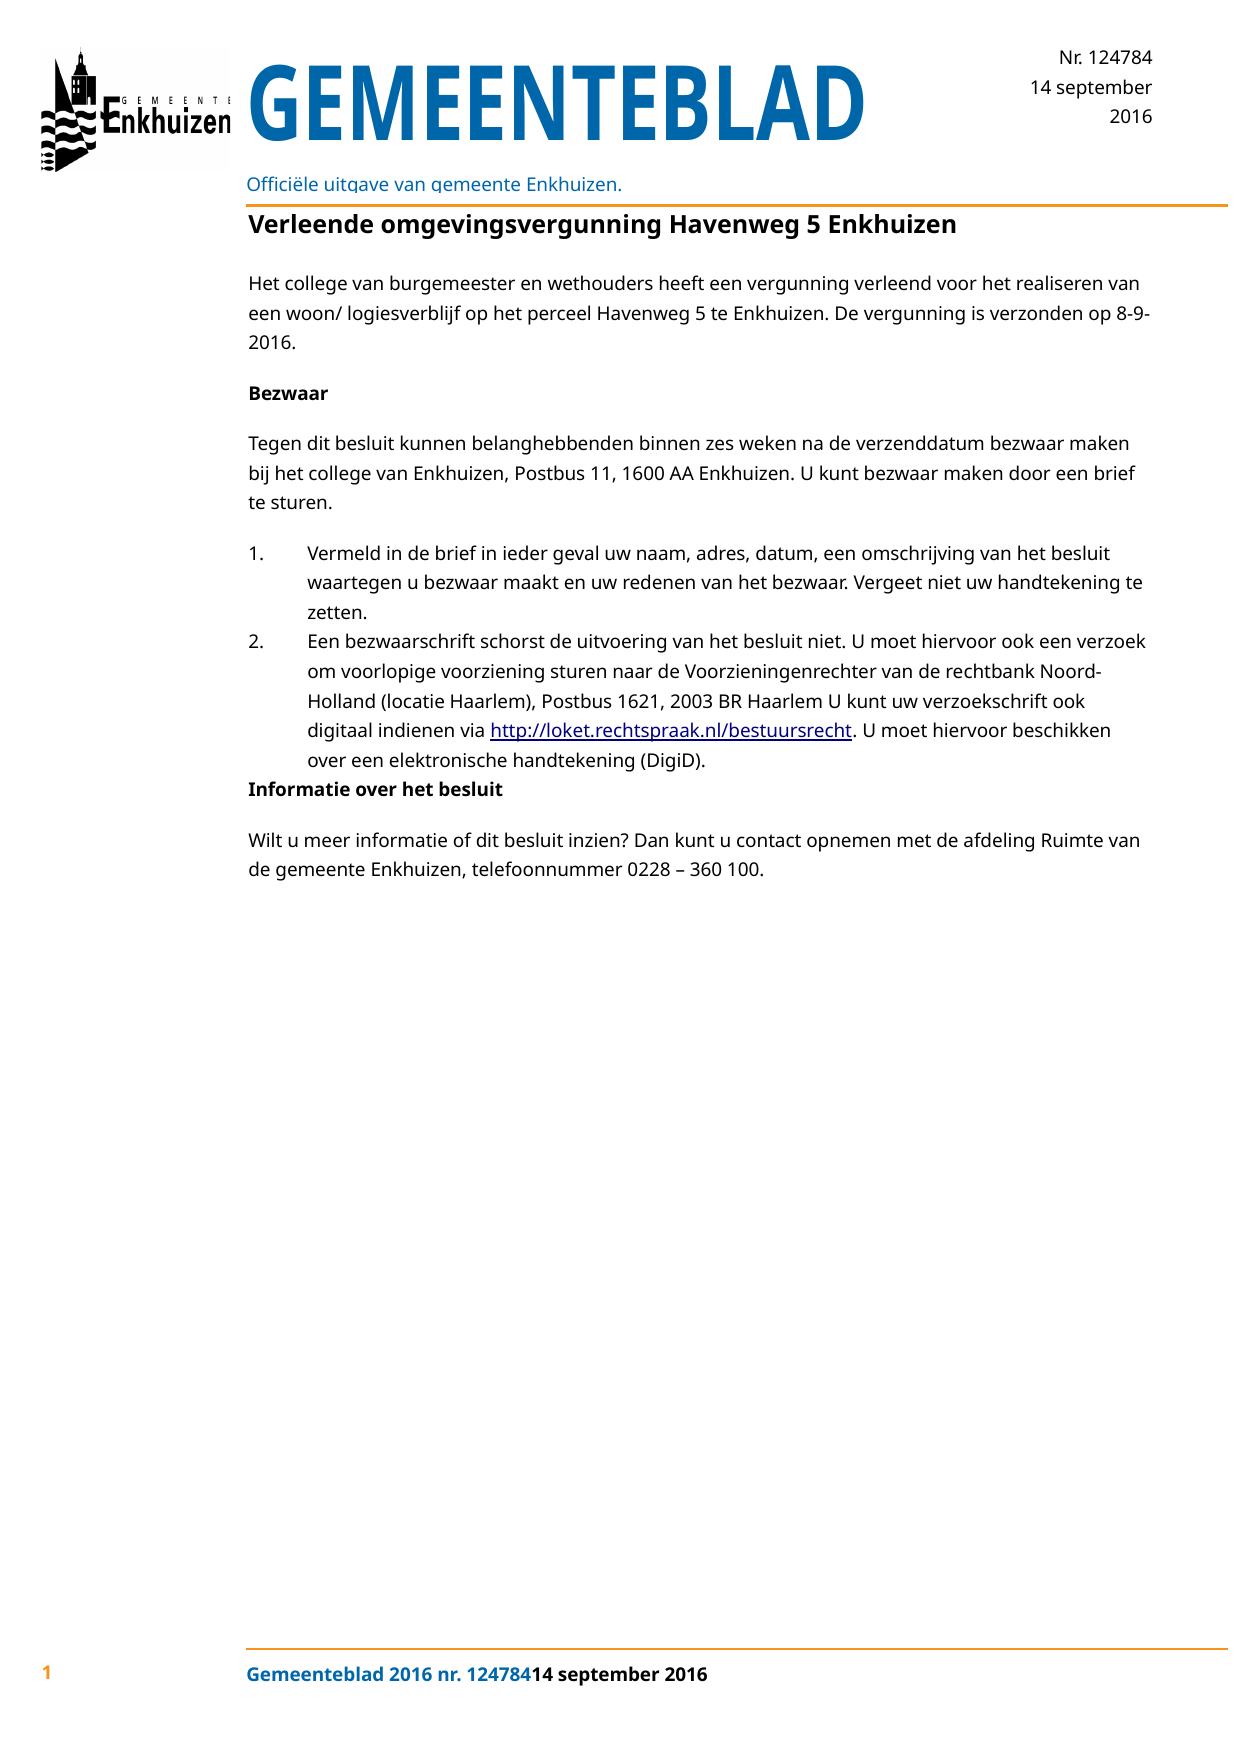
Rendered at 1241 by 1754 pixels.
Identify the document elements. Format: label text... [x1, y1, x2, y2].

text Informatie over het besluit [248, 777, 1152, 802]
picture [41, 47, 231, 172]
text Bezwaar [248, 380, 1152, 406]
text Wilt u meer informatie of dit besluit inzien? Dan kunt u contact opnemen met de afdeling Ruimte van de gemeente Enkhuizen, telefoonnummer 0228 – 360 100. [248, 827, 1152, 882]
text Verleende omgevingsvergunning Havenweg 5 Enkhuizen [248, 207, 1152, 241]
text Tegen dit besluit kunnen belanghebbenden binnen zes weken na de verzenddatum bezwaar maken bij het college van Enkhuizen, Postbus 11, 1600 AA Enkhuizen. U kunt bezwaar maken door een brief te sturen. [248, 430, 1152, 515]
text Het college van burgemeester en wethouders heeft een vergunning verleend voor het realiseren van een woon/ logiesverblijf op het perceel Havenweg 5 te Enkhuizen. De vergunning is verzonden op 8-9-2016. [248, 270, 1152, 355]
list Vermeld in de brief in ieder geval uw naam, adres, datum, een omschrijving van het besluit waartegen u bezwaar maakt en uw redenen van het bezwaar. Vergeet niet uw handtekening te zetten. [248, 540, 1152, 625]
list Een bezwaarschrift schorst de uitvoering van het besluit niet. U moet hiervoor ook een verzoek om voorlopige voorziening sturen naar de Voorzieningenrechter van de rechtbank Noord-Holland (locatie Haarlem), Postbus 1621, 2003 BR Haarlem U kunt uw verzoekschrift ook digitaal indienen via http://loket.rechtspraak.nl/bestuursrecht. U moet hiervoor beschikken over een elektronische handtekening (DigiD). [248, 629, 1152, 773]
